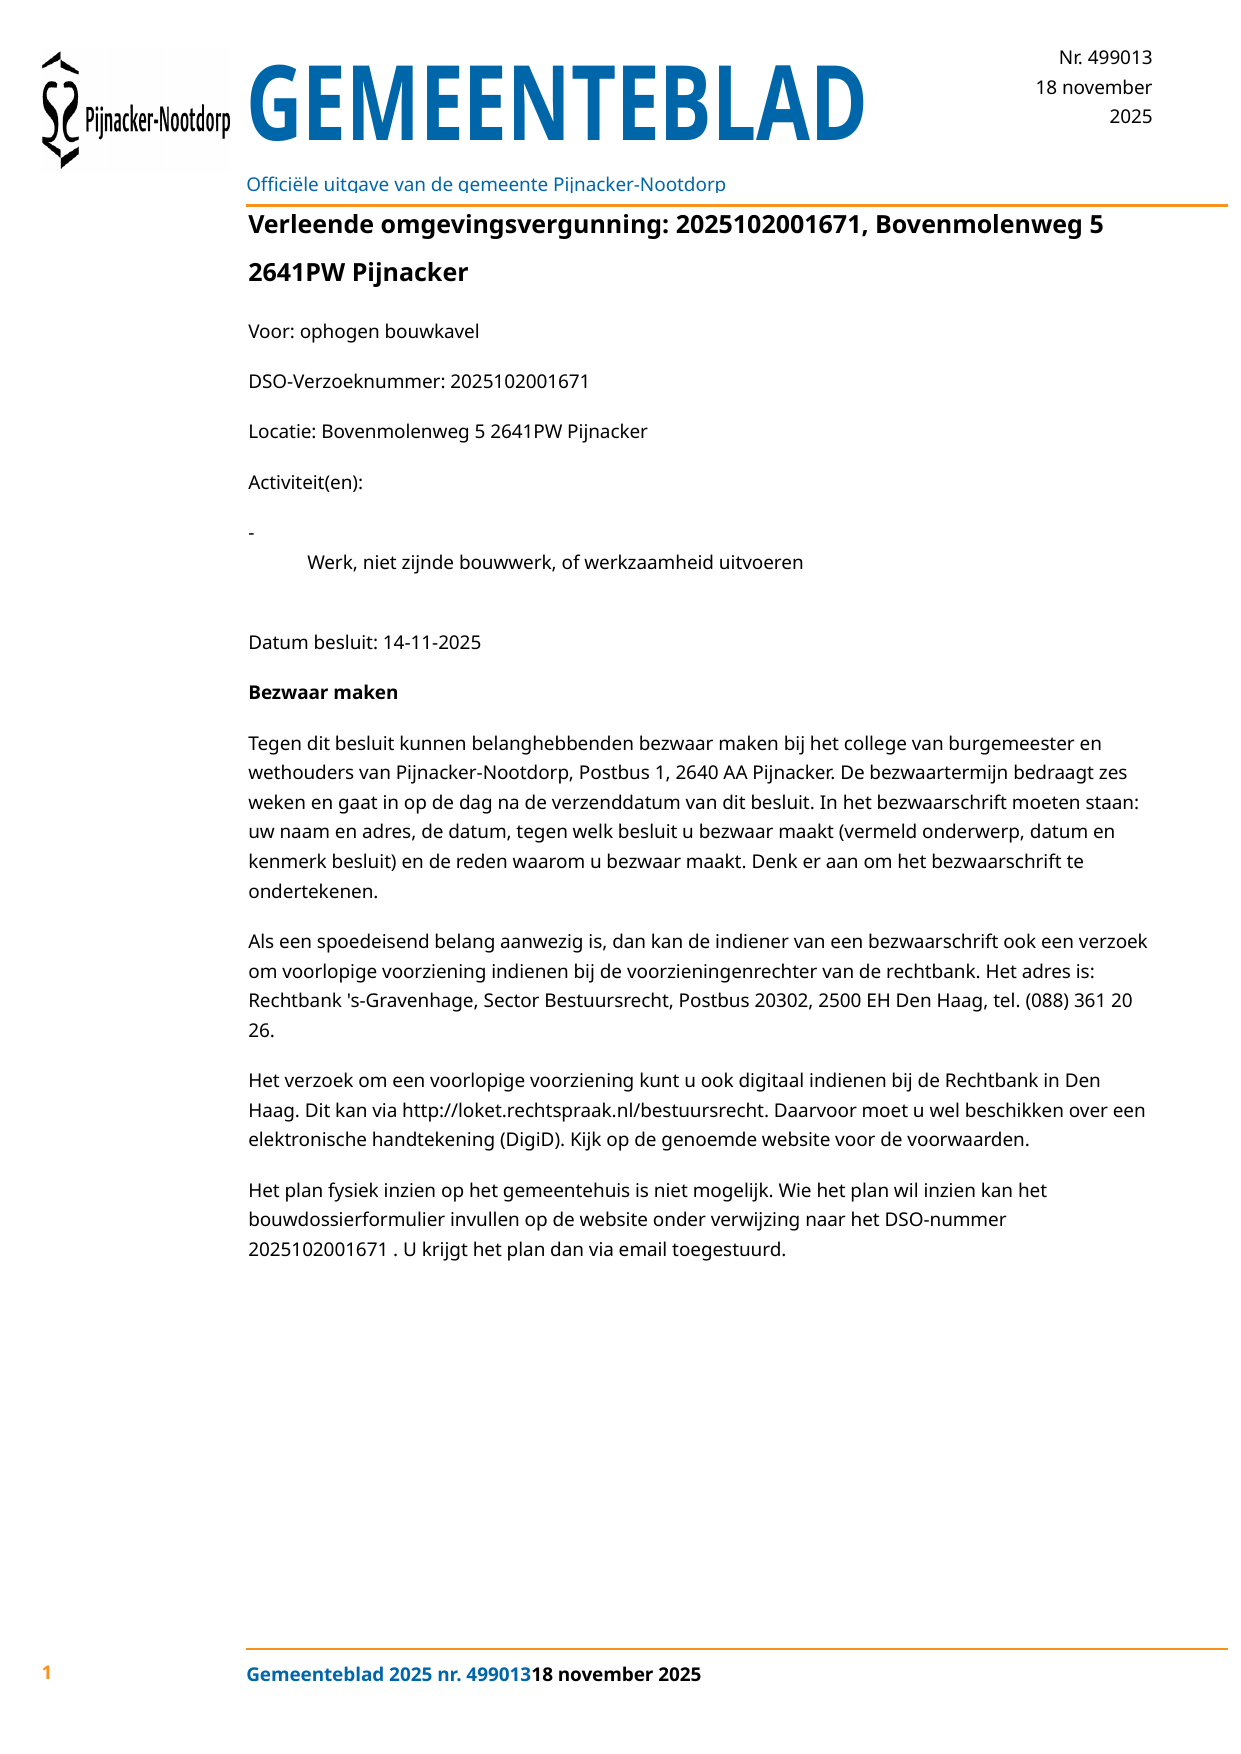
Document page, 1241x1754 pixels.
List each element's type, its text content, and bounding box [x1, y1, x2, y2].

text Het plan fysiek inzien op het gemeentehuis is niet mogelijk. Wie het plan wil inzien kan het bouwdossierformulier invullen op de website onder verwijzing naar het DSO-nummer 2025102001671 . U krijgt het plan dan via email toegestuurd. [248, 1177, 1152, 1262]
picture [41, 47, 231, 172]
text Voor: ophogen bouwkavel [248, 318, 1152, 344]
text Verleende omgevingsvergunning: 2025102001671, Bovenmolenweg 5 2641PW Pijnacker [248, 207, 1152, 288]
text Tegen dit besluit kunnen belanghebbenden bezwaar maken bij het college van burgemeester en wethouders van Pijnacker-Nootdorp, Postbus 1, 2640 AA Pijnacker. De bezwaartermijn bedraagt zes weken en gaat in op de dag na de verzenddatum van dit besluit. In het bezwaarschrift moeten staan: uw naam en adres, de datum, tegen welk besluit u bezwaar maakt (vermeld onderwerp, datum en kenmerk besluit) en de reden waarom u bezwaar maakt. Denk er aan om het bezwaarschrift te ondertekenen. [248, 730, 1152, 904]
text Datum besluit: 14-11-2025 [248, 629, 1152, 655]
text Als een spoedeisend belang aanwezig is, dan kan de indiener van een bezwaarschrift ook een verzoek om voorlopige voorziening indienen bij de voorzieningenrechter van de rechtbank. Het adres is: Rechtbank 's-Gravenhage, Sector Bestuursrecht, Postbus 20302, 2500 EH Den Haag, tel. (088) 361 20 26. [248, 928, 1152, 1043]
text Bezwaar maken [248, 679, 1152, 705]
text Locatie: Bovenmolenweg 5 2641PW Pijnacker [248, 419, 1152, 444]
list Werk, niet zijnde bouwwerk, of werkzaamheid uitvoeren [248, 549, 1152, 575]
text DSO-Verzoeknummer: 2025102001671 [248, 368, 1152, 394]
text Het verzoek om een voorlopige voorziening kunt u ook digitaal indienen bij de Rechtbank in Den Haag. Dit kan via http://loket.rechtspraak.nl/bestuursrecht. Daarvoor moet u wel beschikken over een elektronische handtekening (DigiD). Kijk op de genoemde website voor de voorwaarden. [248, 1067, 1152, 1152]
text Activiteit(en): [248, 469, 1152, 495]
